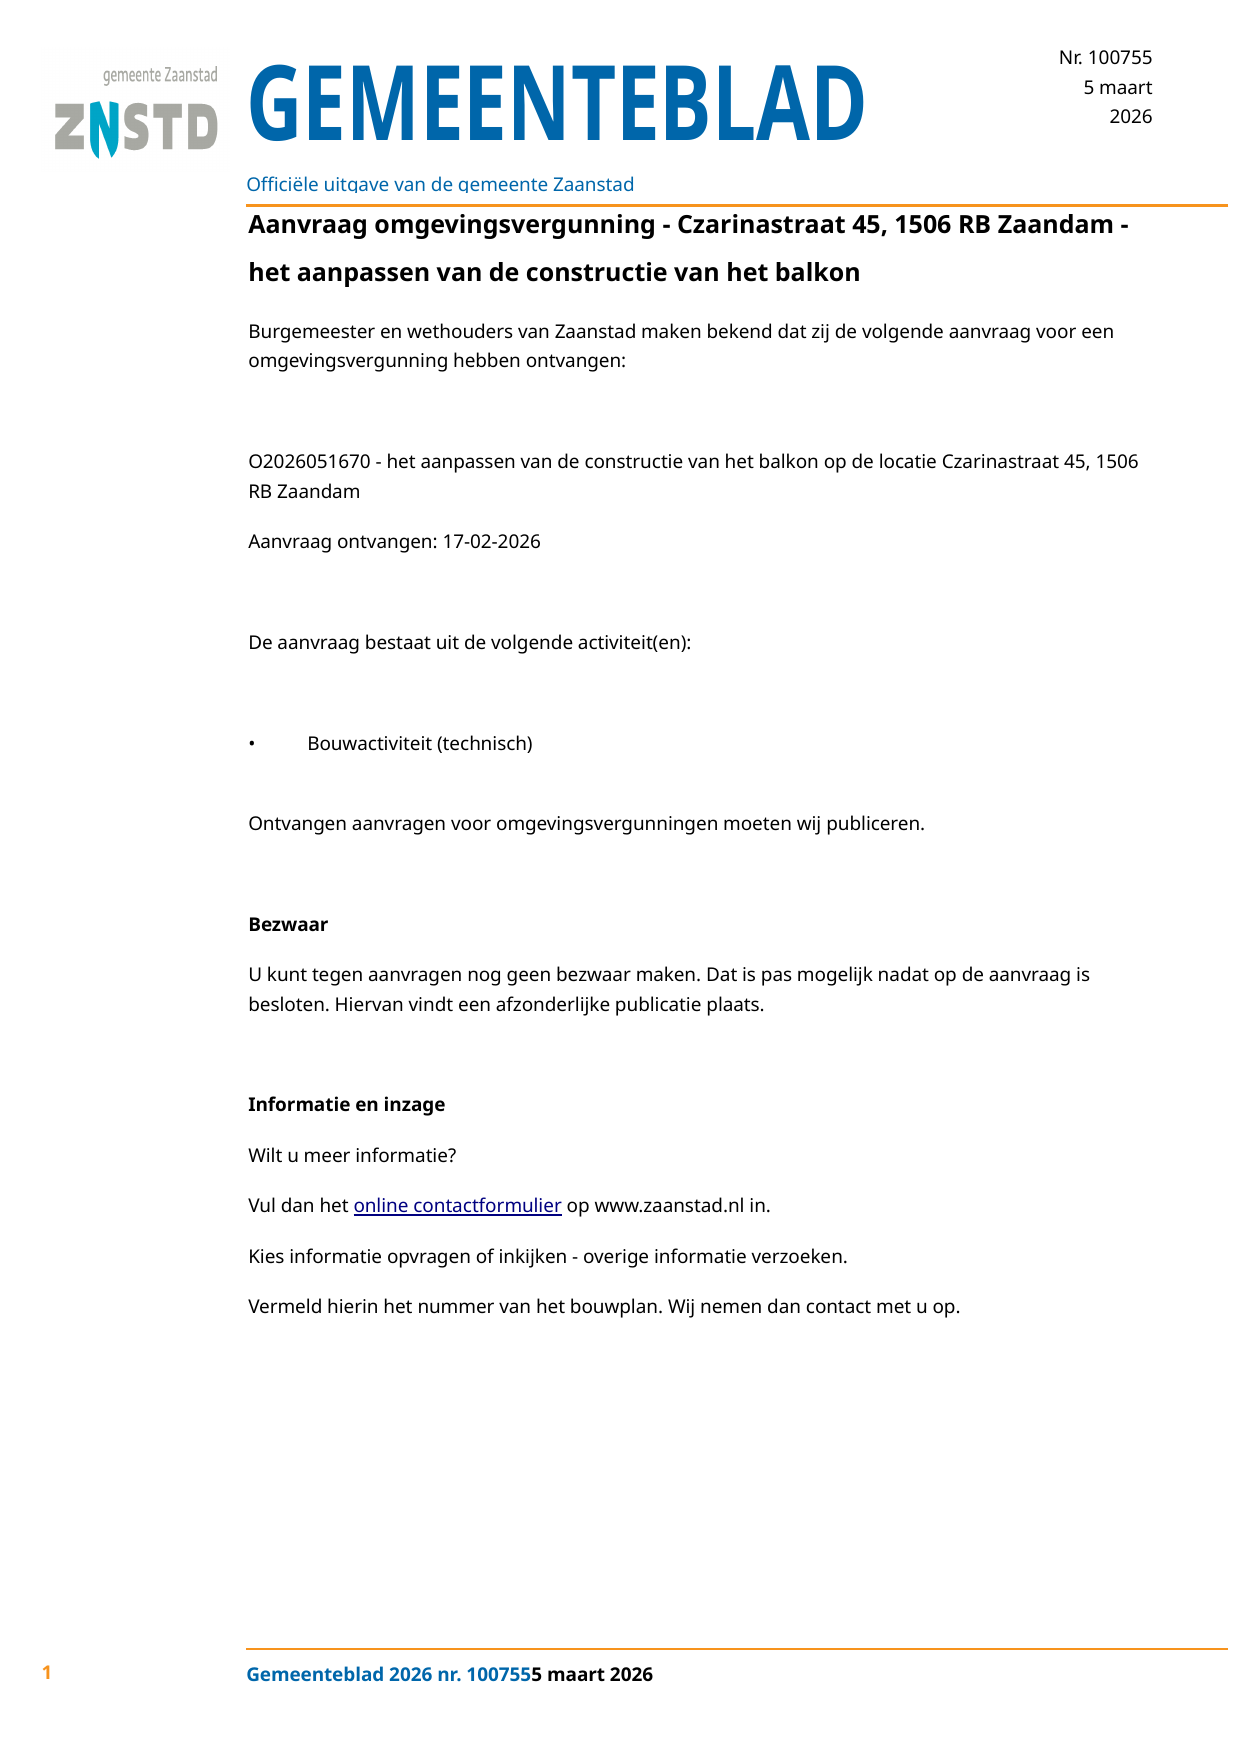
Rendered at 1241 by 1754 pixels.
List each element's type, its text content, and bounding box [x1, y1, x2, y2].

text Wilt u meer informatie? [248, 1142, 1152, 1168]
text Informatie en inzage [248, 1092, 1152, 1117]
text O2026051670 - het aanpassen van de constructie van het balkon op de locatie Czarinastraat 45, 1506 RB Zaandam [248, 448, 1152, 504]
text Aanvraag omgevingsvergunning - Czarinastraat 45, 1506 RB Zaandam - het aanpassen van de constructie van het balkon [248, 207, 1152, 288]
text Aanvraag ontvangen: 17-02-2026 [248, 528, 1152, 554]
text De aanvraag bestaat uit de volgende activiteit(en): [248, 629, 1152, 655]
text Vermeld hierin het nummer van het bouwplan. Wij nemen dan contact met u op. [248, 1293, 1152, 1319]
text Ontvangen aanvragen voor omgevingsvergunningen moeten wij publiceren. [248, 810, 1152, 836]
text Vul dan het online contactformulier op www.zaanstad.nl in. [248, 1192, 1152, 1218]
text Kies informatie opvragen of inkijken - overige informatie verzoeken. [248, 1243, 1152, 1269]
text Bezwaar [248, 911, 1152, 937]
list Bouwactiviteit (technisch) [248, 730, 1152, 756]
picture [41, 47, 231, 172]
text U kunt tegen aanvragen nog geen bezwaar maken. Dat is pas mogelijk nadat op de aanvraag is besloten. Hiervan vindt een afzonderlijke publicatie plaats. [248, 961, 1152, 1017]
text Burgemeester en wethouders van Zaanstad maken bekend dat zij de volgende aanvraag voor een omgevingsvergunning hebben ontvangen: [248, 318, 1152, 373]
